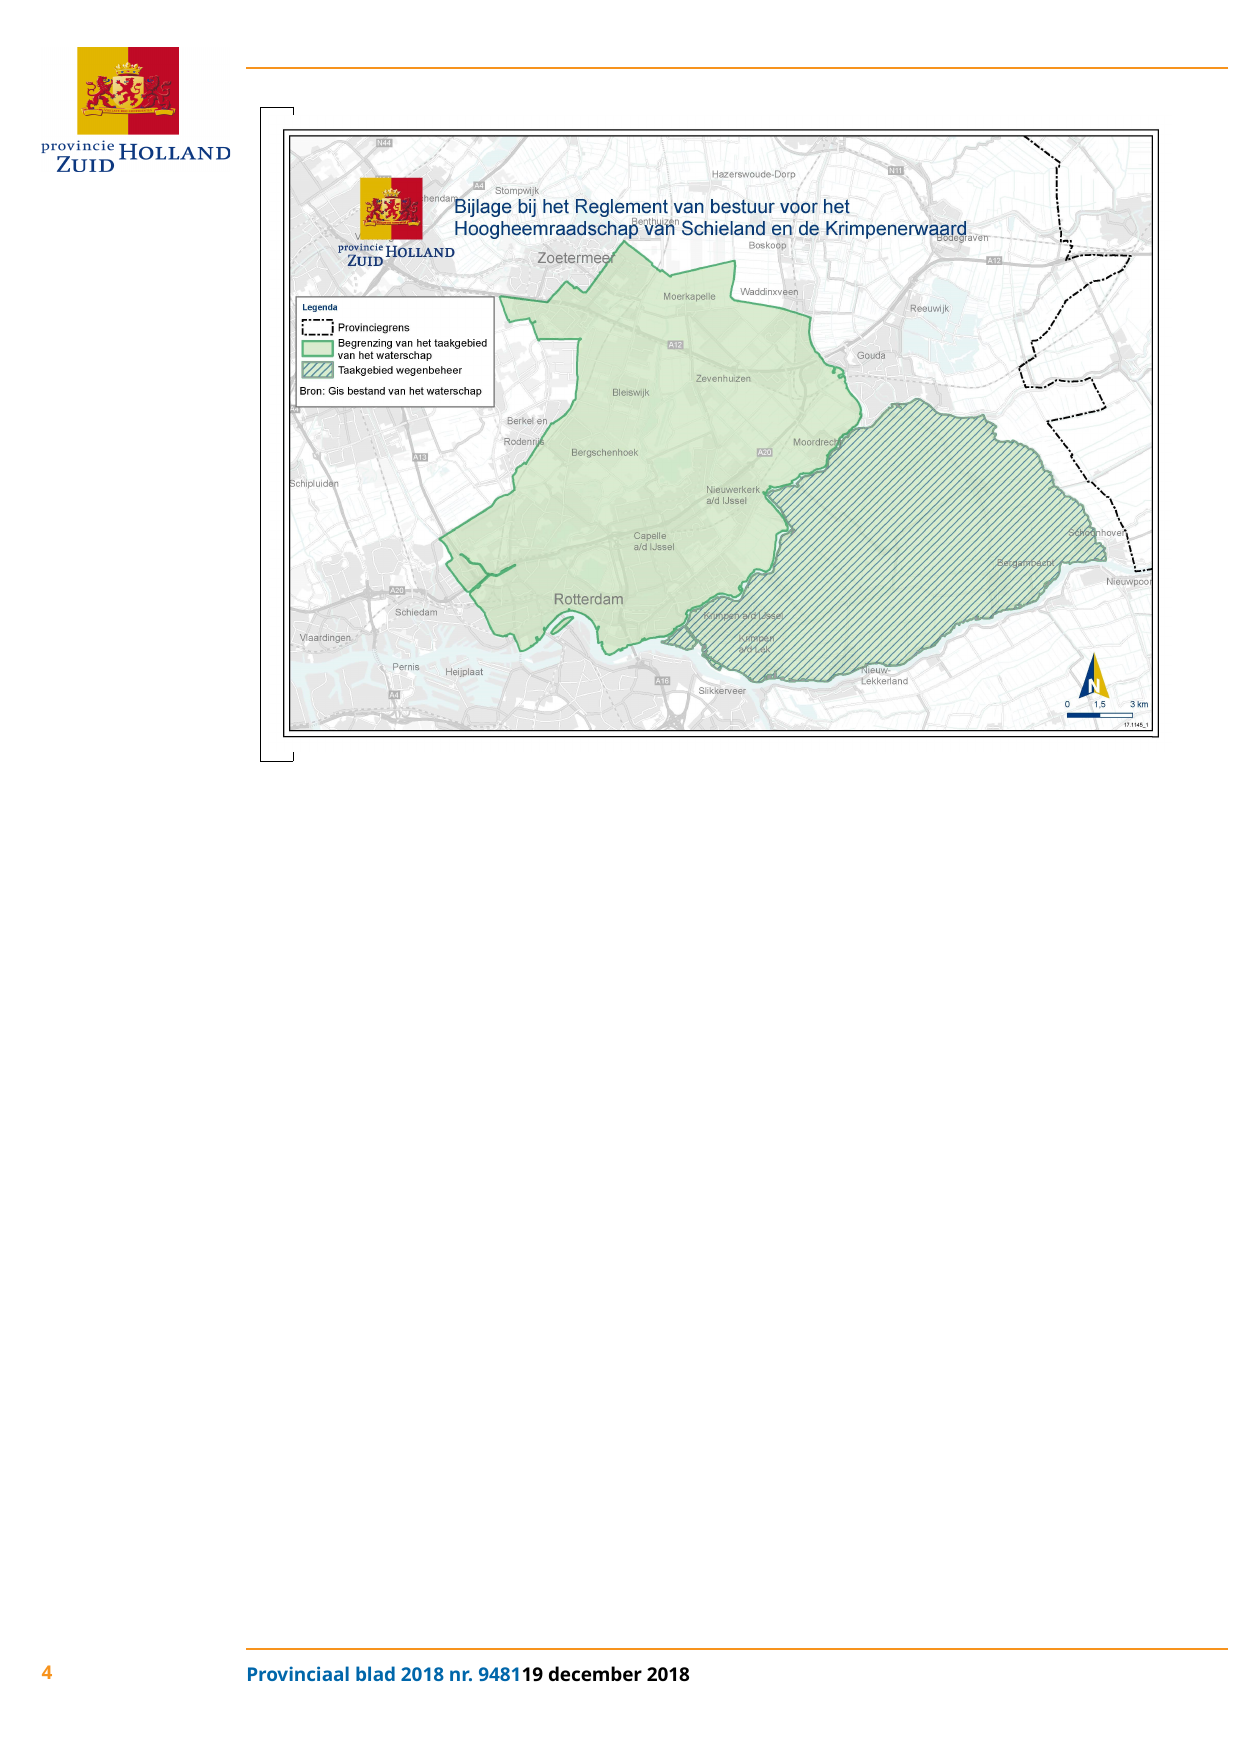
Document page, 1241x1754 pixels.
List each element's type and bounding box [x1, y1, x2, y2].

picture [268, 115, 1173, 752]
picture [41, 47, 231, 172]
